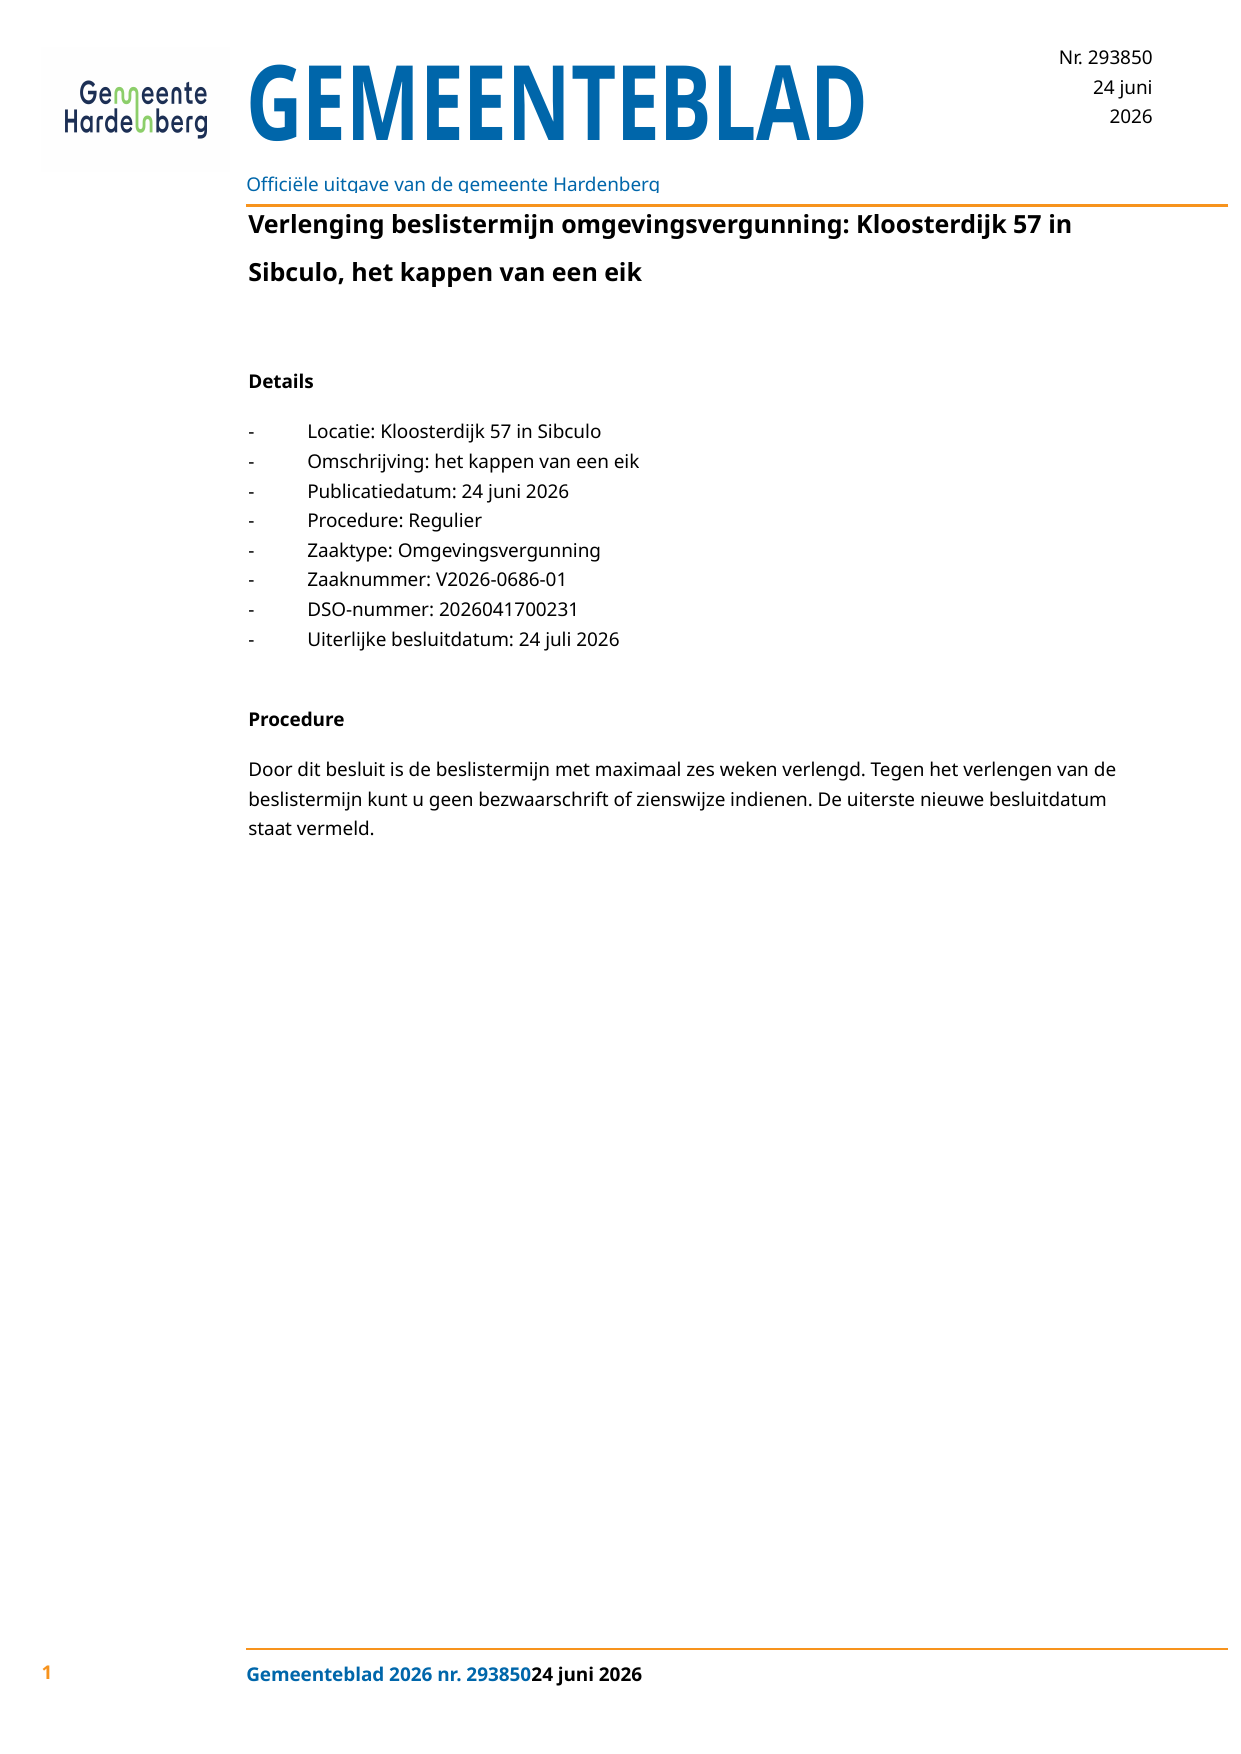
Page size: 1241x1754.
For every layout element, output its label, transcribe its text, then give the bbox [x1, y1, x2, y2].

text Procedure [248, 706, 1152, 732]
list Zaaktype: Omgevingsvergunning [248, 537, 1152, 563]
list Omschrijving: het kappen van een eik [248, 448, 1152, 474]
text Details [248, 368, 1152, 394]
list Uiterlijke besluitdatum: 24 juli 2026 [248, 626, 1152, 652]
text Door dit besluit is de beslistermijn met maximaal zes weken verlengd. Tegen het verlengen van de beslistermijn kunt u geen bezwaarschrift of zienswijze indienen. De uiterste nieuwe besluitdatum staat vermeld. [248, 756, 1152, 841]
list DSO-nummer: 2026041700231 [248, 596, 1152, 622]
list Publicatiedatum: 24 juni 2026 [248, 478, 1152, 504]
text Verlenging beslistermijn omgevingsvergunning: Kloosterdijk 57 in Sibculo, het kappen van een eik [248, 207, 1152, 288]
list Zaaknummer: V2026-0686-01 [248, 567, 1152, 592]
picture [41, 47, 231, 172]
list Procedure: Regulier [248, 507, 1152, 533]
list Locatie: Kloosterdijk 57 in Sibculo [248, 419, 1152, 444]
